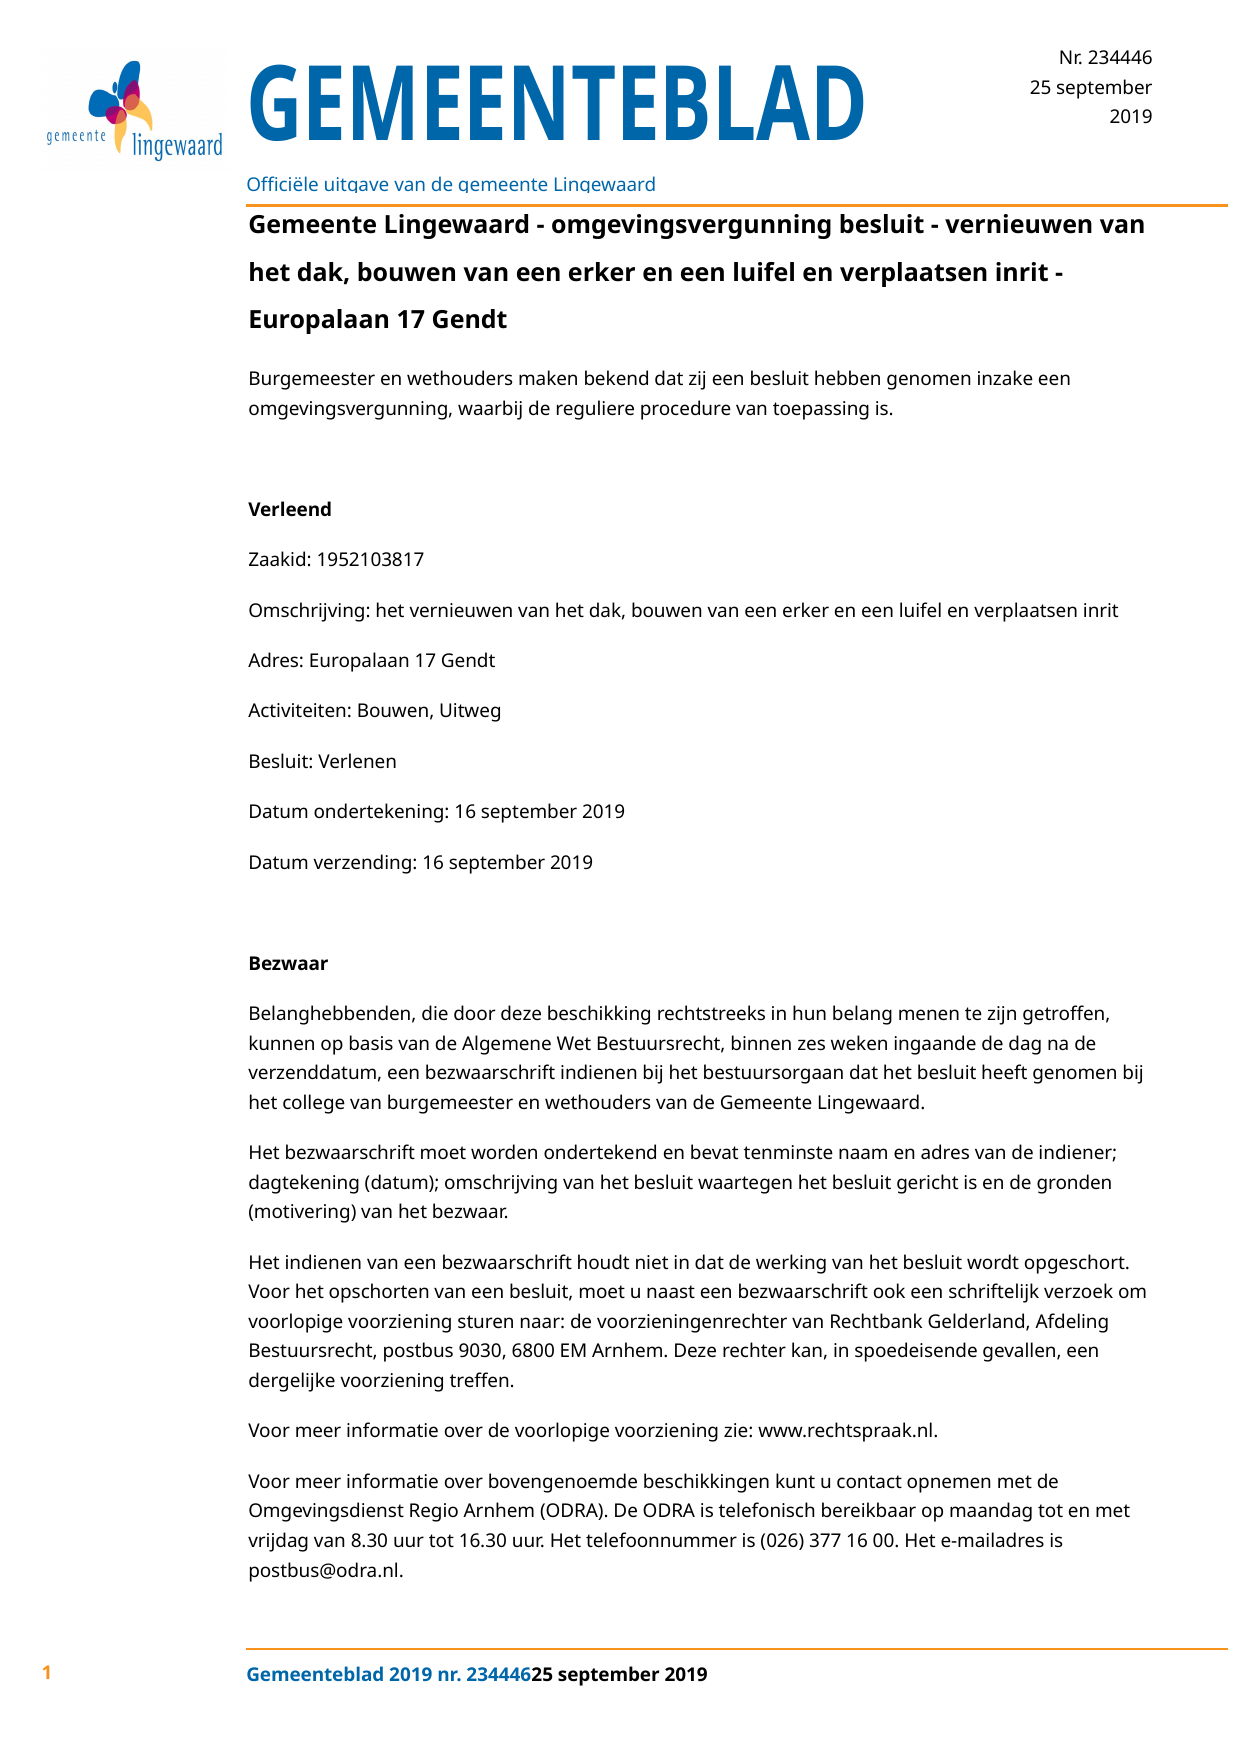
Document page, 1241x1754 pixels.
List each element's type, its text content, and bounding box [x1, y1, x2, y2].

text Het indienen van een bezwaarschrift houdt niet in dat de werking van het besluit wordt opgeschort. Voor het opschorten van een besluit, moet u naast een bezwaarschrift ook een schriftelijk verzoek om voorlopige voorziening sturen naar: de voorzieningenrechter van Rechtbank Gelderland, Afdeling Bestuursrecht, postbus 9030, 6800 EM Arnhem. Deze rechter kan, in spoedeisende gevallen, een dergelijke voorziening treffen. [248, 1249, 1152, 1393]
text Voor meer informatie over bovengenoemde beschikkingen kunt u contact opnemen met de Omgevingsdienst Regio Arnhem (ODRA). De ODRA is telefonisch bereikbaar op maandag tot en met vrijdag van 8.30 uur tot 16.30 uur. Het telefoonnummer is (026) 377 16 00. Het e-mailadres is postbus@odra.nl. [248, 1468, 1152, 1582]
text Voor meer informatie over de voorlopige voorziening zie: www.rechtspraak.nl. [248, 1418, 1152, 1443]
picture [41, 47, 231, 172]
text Datum verzending: 16 september 2019 [248, 849, 1152, 874]
text Besluit: Verlenen [248, 748, 1152, 774]
text Verleend [248, 496, 1152, 522]
text Zaakid: 1952103817 [248, 546, 1152, 572]
text Het bezwaarschrift moet worden ondertekend en bevat tenminste naam en adres van de indiener; dagtekening (datum); omschrijving van het besluit waartegen het besluit gericht is en de gronden (motivering) van het bezwaar. [248, 1139, 1152, 1224]
text Belanghebbenden, die door deze beschikking rechtstreeks in hun belang menen te zijn getroffen, kunnen op basis van de Algemene Wet Bestuursrecht, binnen zes weken ingaande de dag na de verzenddatum, een bezwaarschrift indienen bij het bestuursorgaan dat het besluit heeft genomen bij het college van burgemeester en wethouders van de Gemeente Lingewaard. [248, 1000, 1152, 1114]
text Burgemeester en wethouders maken bekend dat zij een besluit hebben genomen inzake een omgevingsvergunning, waarbij de reguliere procedure van toepassing is. [248, 366, 1152, 421]
text Gemeente Lingewaard - omgevingsvergunning besluit - vernieuwen van het dak, bouwen van een erker en een luifel en verplaatsen inrit - Europalaan 17 Gendt [248, 207, 1152, 336]
text Omschrijving: het vernieuwen van het dak, bouwen van een erker en een luifel en verplaatsen inrit [248, 597, 1152, 622]
text Activiteiten: Bouwen, Uitweg [248, 698, 1152, 723]
text Adres: Europalaan 17 Gendt [248, 647, 1152, 673]
text Datum ondertekening: 16 september 2019 [248, 798, 1152, 824]
text Bezwaar [248, 950, 1152, 975]
